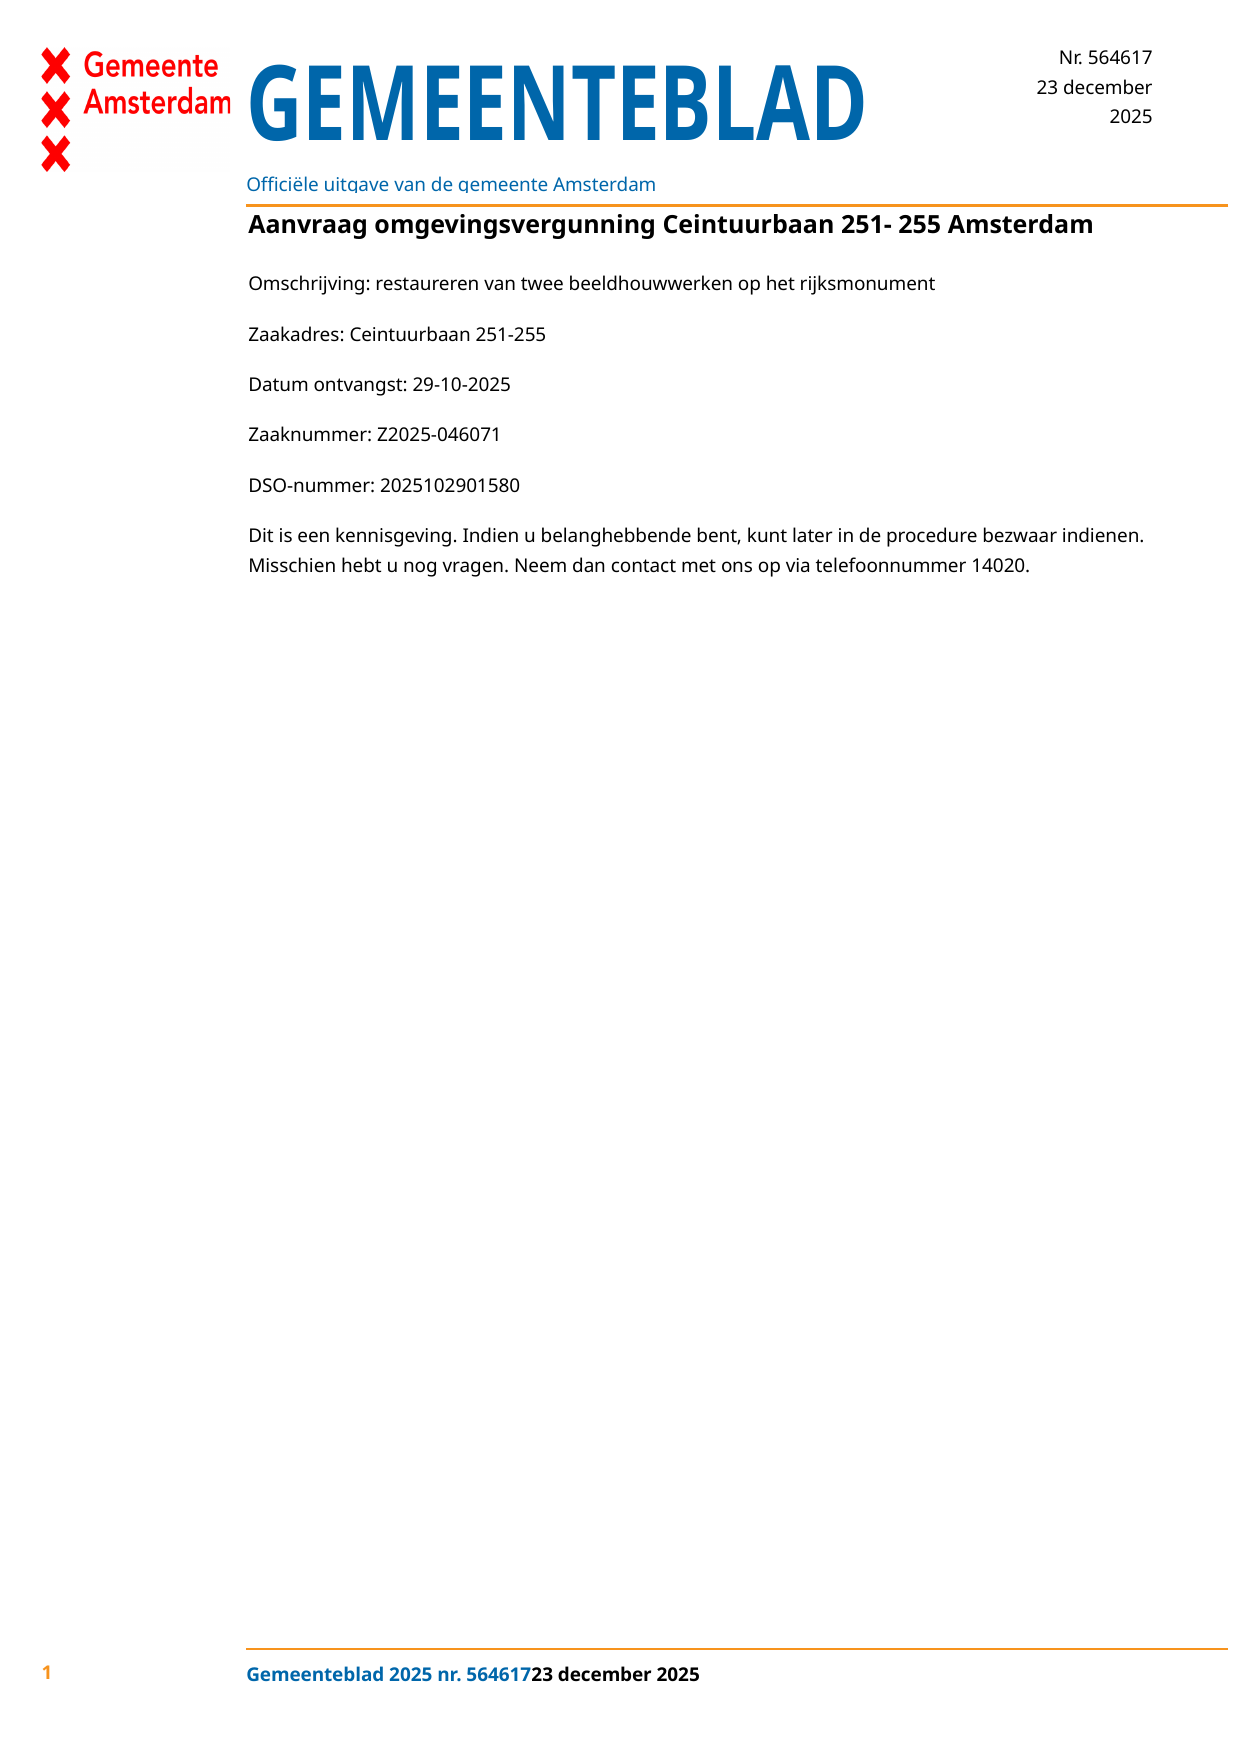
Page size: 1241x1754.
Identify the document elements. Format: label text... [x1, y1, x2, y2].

text Omschrijving: restaureren van twee beeldhouwwerken op het rijksmonument [248, 270, 1152, 296]
text Zaaknummer: Z2025-046071 [248, 422, 1152, 447]
text Aanvraag omgevingsvergunning Ceintuurbaan 251- 255 Amsterdam [248, 207, 1152, 241]
text DSO-nummer: 2025102901580 [248, 472, 1152, 498]
picture [41, 47, 231, 172]
text Dit is een kennisgeving. Indien u belanghebbende bent, kunt later in de procedure bezwaar indienen. Misschien hebt u nog vragen. Neem dan contact met ons op via telefoonnummer 14020. [248, 522, 1152, 578]
text Zaakadres: Ceintuurbaan 251-255 [248, 321, 1152, 346]
text Datum ontvangst: 29-10-2025 [248, 371, 1152, 397]
